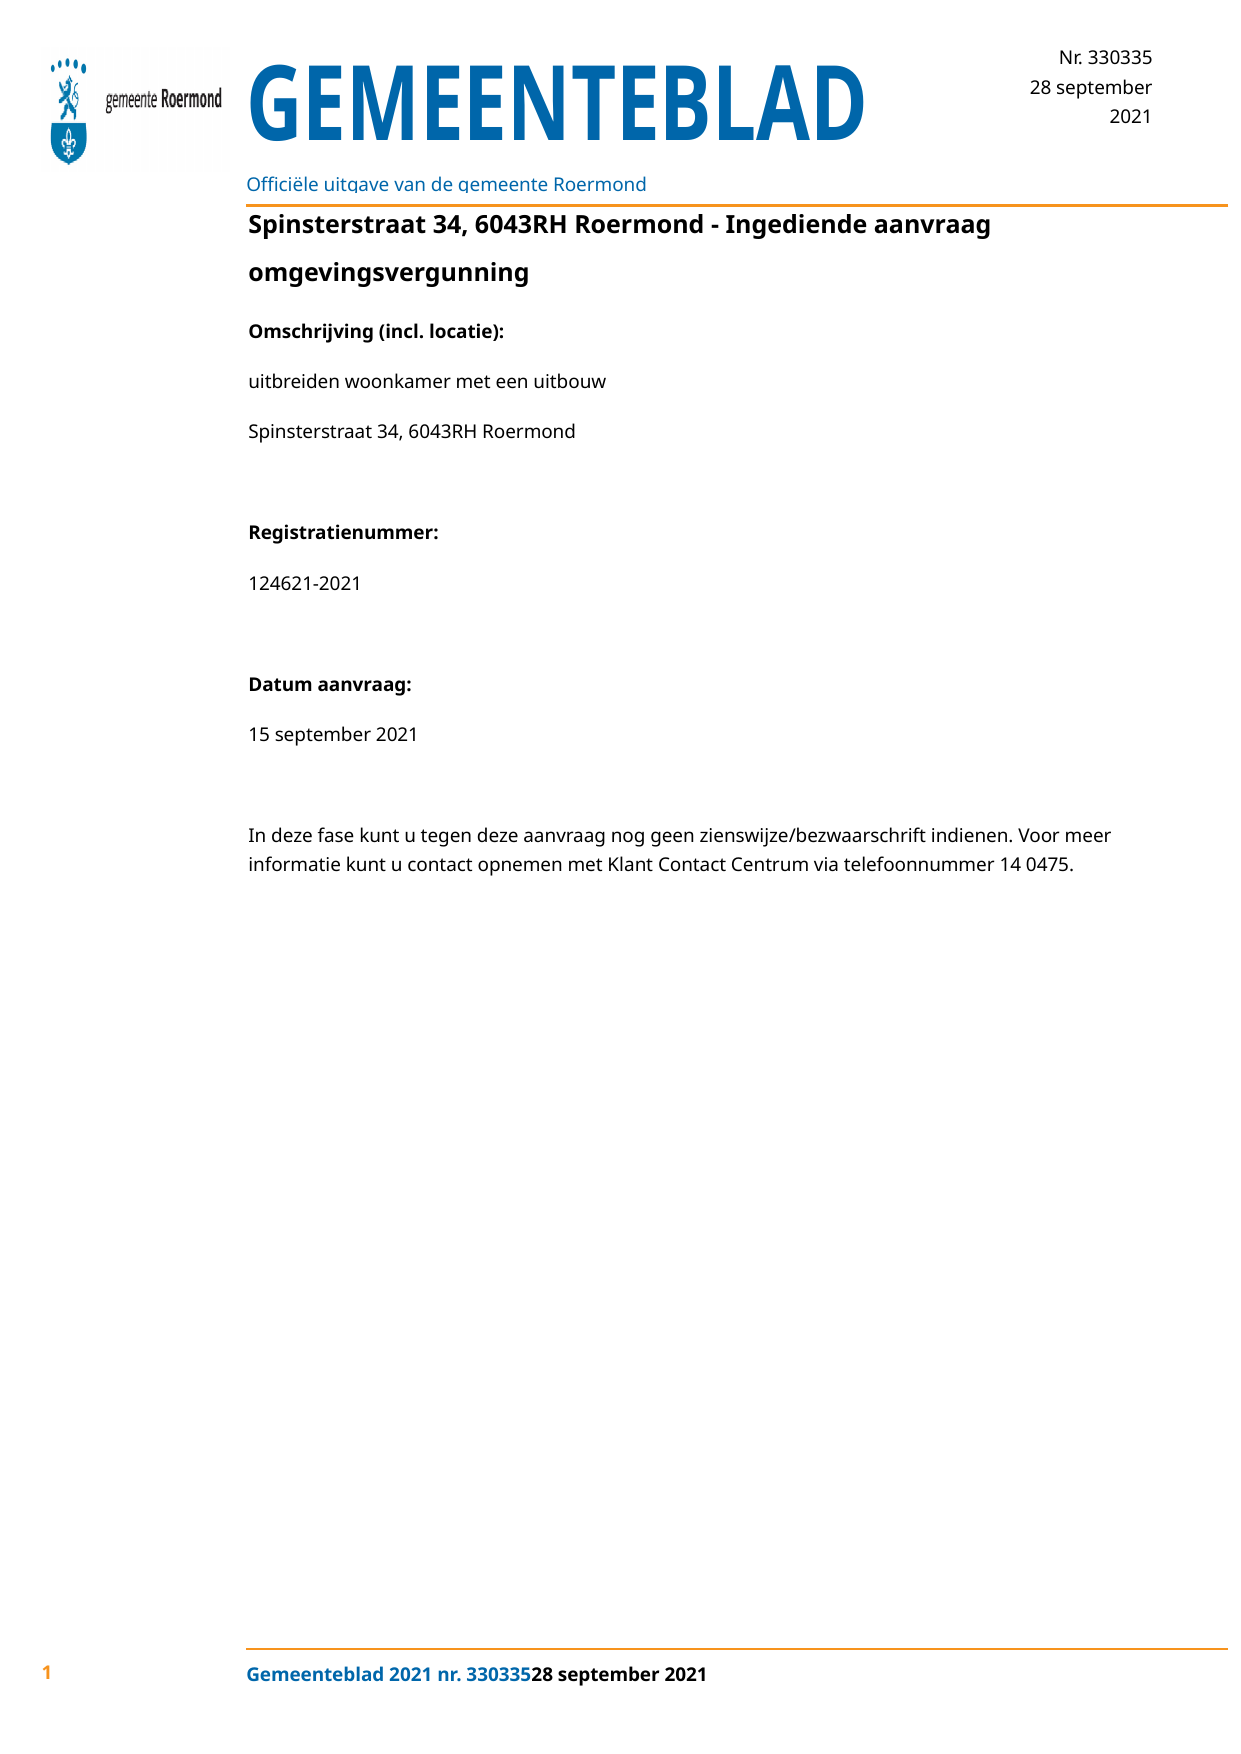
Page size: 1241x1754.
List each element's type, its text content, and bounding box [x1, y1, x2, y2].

text Spinsterstraat 34, 6043RH Roermond [248, 419, 1152, 444]
text Registratienummer: [248, 519, 1152, 545]
picture [41, 47, 231, 172]
text 15 september 2021 [248, 721, 1152, 747]
text 124621-2021 [248, 570, 1152, 596]
text Spinsterstraat 34, 6043RH Roermond - Ingediende aanvraag omgevingsvergunning [248, 207, 1152, 288]
text Omschrijving (incl. locatie): [248, 318, 1152, 344]
text uitbreiden woonkamer met een uitbouw [248, 368, 1152, 394]
text Datum aanvraag: [248, 671, 1152, 697]
text In deze fase kunt u tegen deze aanvraag nog geen zienswijze/bezwaarschrift indienen. Voor meer informatie kunt u contact opnemen met Klant Contact Centrum via telefoonnummer 14 0475. [248, 822, 1152, 877]
